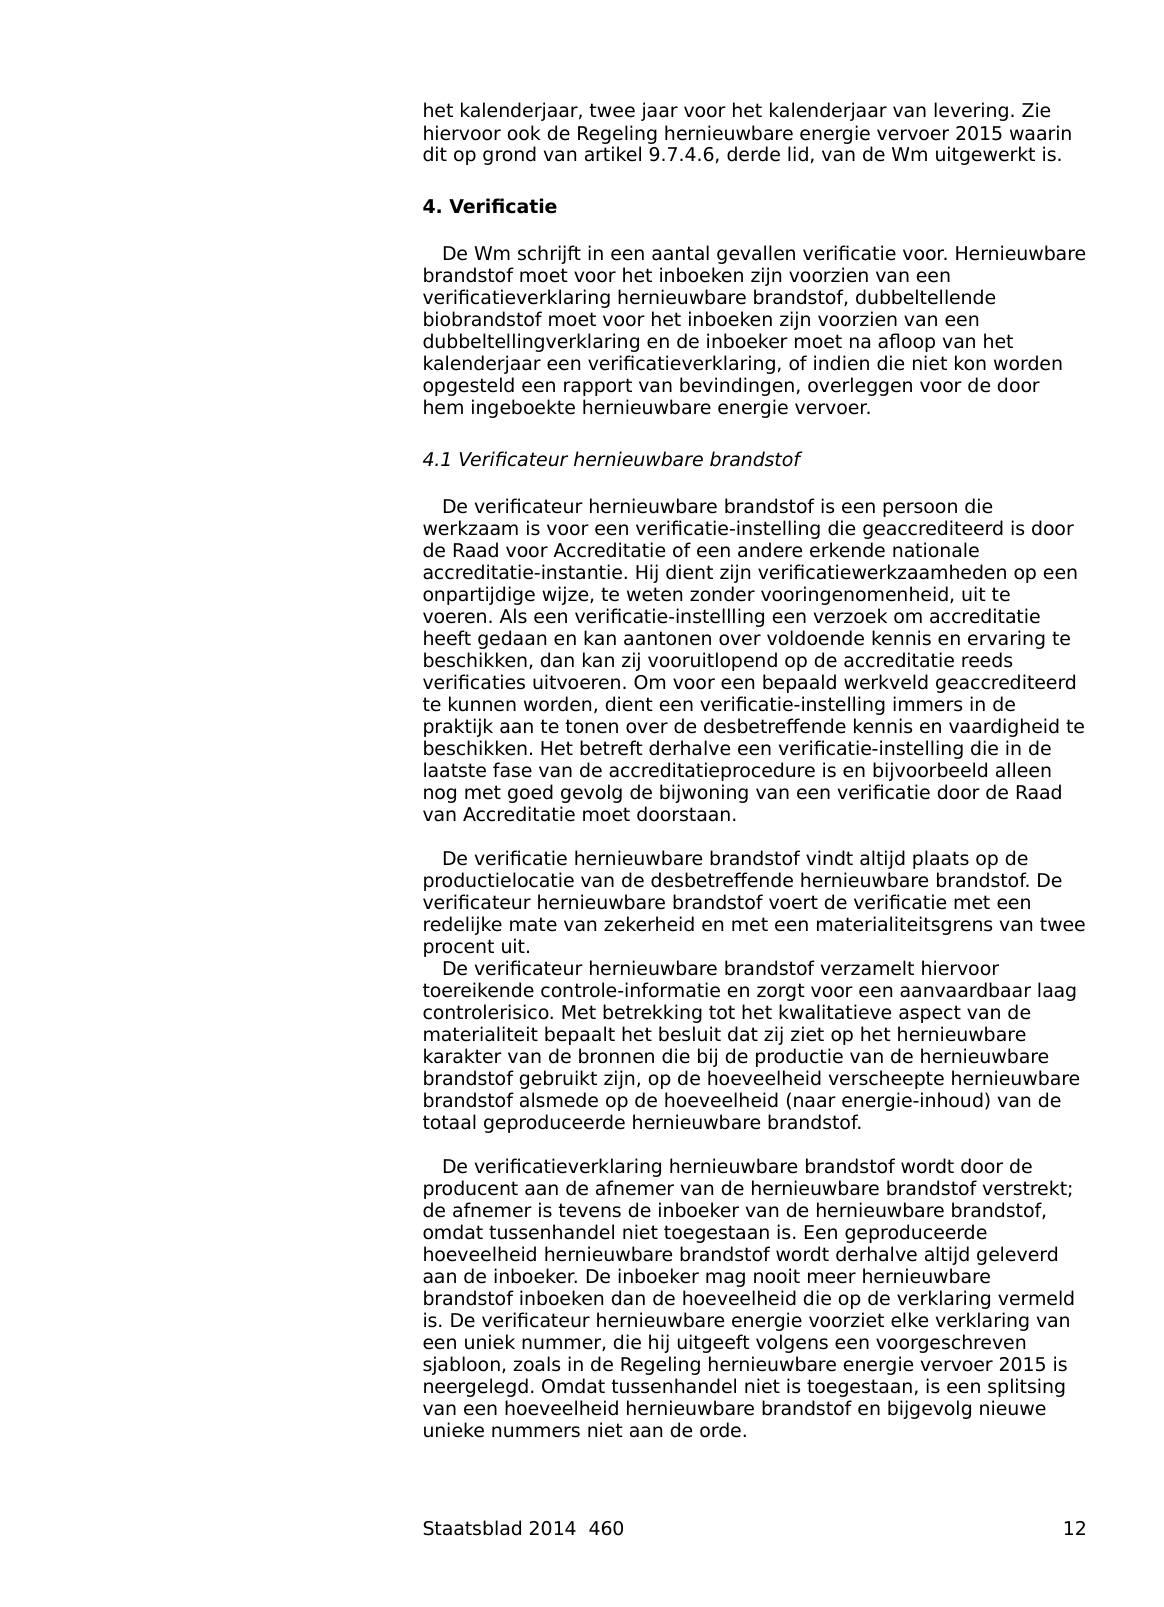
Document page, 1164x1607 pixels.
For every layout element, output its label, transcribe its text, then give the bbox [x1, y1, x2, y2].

text De verificateur hernieuwbare brandstof verzamelt hiervoor toereikende controle-informatie en zorgt voor een aanvaardbaar laag controlerisico. Met betrekking tot het kwalitatieve aspect van de materialiteit bepaalt het besluit dat zij ziet op het hernieuwbare karakter van de bronnen die bij de productie van de hernieuwbare brandstof gebruikt zijn, op de hoeveelheid verscheepte hernieuwbare brandstof alsmede op de hoeveelheid (naar energie-inhoud) van de totaal geproduceerde hernieuwbare brandstof. [422, 958, 1087, 1134]
text De verificatie hernieuwbare brandstof vindt altijd plaats op de productielocatie van de desbetreffende hernieuwbare brandstof. De verificateur hernieuwbare brandstof voert de verificatie met een redelijke mate van zekerheid en met een materialiteitsgrens van twee procent uit. [422, 848, 1087, 958]
text De verificateur hernieuwbare brandstof is een persoon die werkzaam is voor een verificatie-instelling die geaccrediteerd is door de Raad voor Accreditatie of een andere erkende nationale accreditatie-instantie. Hij dient zijn verificatiewerkzaamheden op een onpartijdige wijze, te weten zonder vooringenomenheid, uit te voeren. Als een verificatie-instellling een verzoek om accreditatie heeft gedaan en kan aantonen over voldoende kennis en ervaring te beschikken, dan kan zij vooruitlopend op de accreditatie reeds verificaties uitvoeren. Om voor een bepaald werkveld geaccrediteerd te kunnen worden, dient een verificatie-instelling immers in de praktijk aan te tonen over de desbetreffende kennis en vaardigheid te beschikken. Het betreft derhalve een verificatie-instelling die in de laatste fase van de accreditatieprocedure is en bijvoorbeeld alleen nog met goed gevolg de bijwoning van een verificatie door de Raad van Accreditatie moet doorstaan. [422, 496, 1087, 826]
subtitle 4. Verificatie [422, 196, 1087, 218]
text De Wm schrijft in een aantal gevallen verificatie voor. Hernieuwbare brandstof moet voor het inboeken zijn voorzien van een verificatieverklaring hernieuwbare brandstof, dubbeltellende biobrandstof moet voor het inboeken zijn voorzien van een dubbeltellingverklaring en de inboeker moet na afloop van het kalenderjaar een verificatieverklaring, of indien die niet kon worden opgesteld een rapport van bevindingen, overleggen voor de door hem ingeboekte hernieuwbare energie vervoer. [422, 243, 1087, 419]
text het kalenderjaar, twee jaar voor het kalenderjaar van levering. Zie hiervoor ook de Regeling hernieuwbare energie vervoer 2015 waarin dit op grond van artikel 9.7.4.6, derde lid, van de Wm uitgewerkt is. [422, 100, 1087, 166]
text De verificatieverklaring hernieuwbare brandstof wordt door de producent aan de afnemer van de hernieuwbare brandstof verstrekt; de afnemer is tevens de inboeker van de hernieuwbare brandstof, omdat tussenhandel niet toegestaan is. Een geproduceerde hoeveelheid hernieuwbare brandstof wordt derhalve altijd geleverd aan de inboeker. De inboeker mag nooit meer hernieuwbare brandstof inboeken dan de hoeveelheid die op de verklaring vermeld is. De verificateur hernieuwbare energie voorziet elke verklaring van een uniek nummer, die hij uitgeeft volgens een voorgeschreven sjabloon, zoals in de Regeling hernieuwbare energie vervoer 2015 is neergelegd. Omdat tussenhandel niet is toegestaan, is een splitsing van een hoeveelheid hernieuwbare brandstof en bijgevolg nieuwe unieke nummers niet aan de orde. [422, 1156, 1087, 1442]
subtitle 4.1 Verificateur hernieuwbare brandstof [422, 449, 1087, 471]
